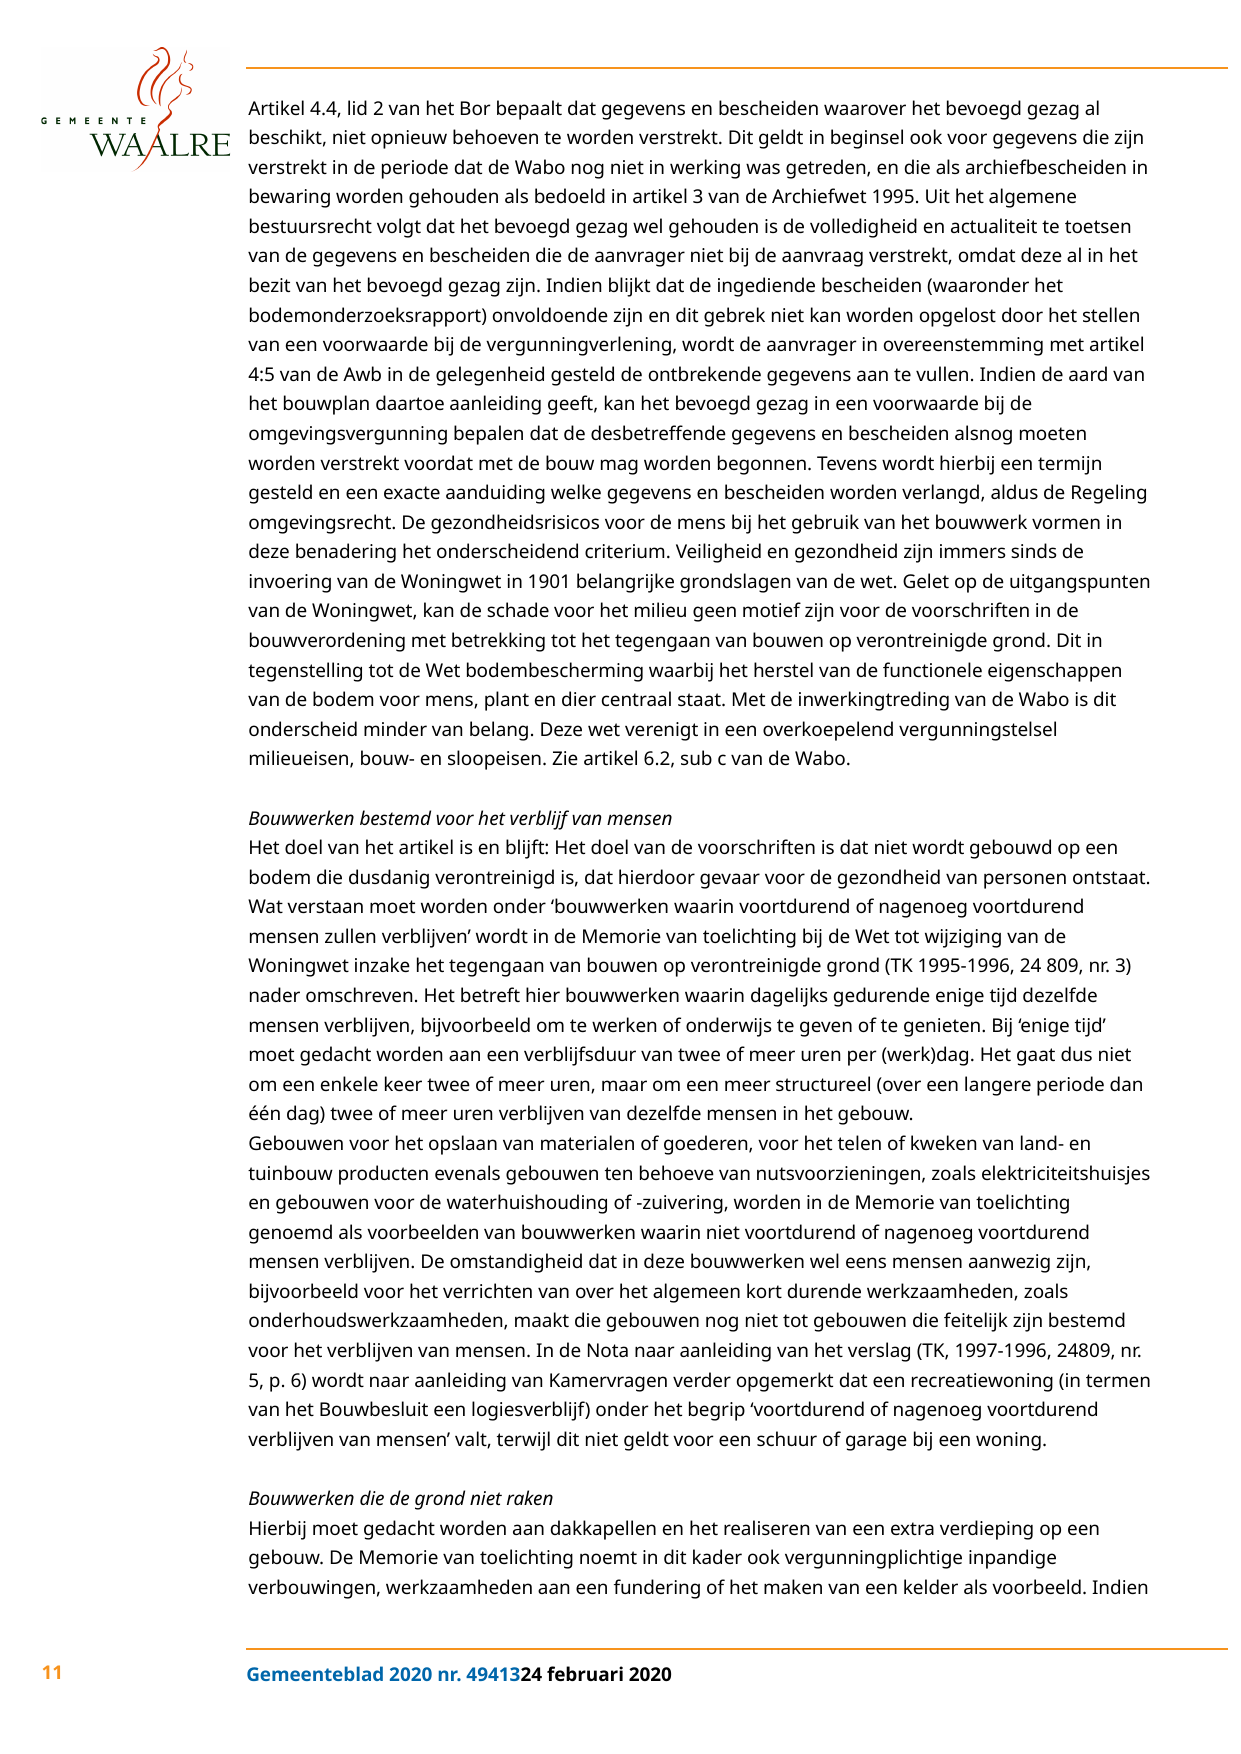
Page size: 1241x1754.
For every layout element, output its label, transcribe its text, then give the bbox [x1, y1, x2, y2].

text Het doel van het artikel is en blijft: Het doel van de voorschriften is dat niet wordt gebouwd op een bodem die dusdanig verontreinigd is, dat hierdoor gevaar voor de gezondheid van personen ontstaat. Wat verstaan moet worden onder ‘bouwwerken waarin voortdurend of nagenoeg voortdurend mensen zullen verblijven’ wordt in de Memorie van toelichting bij de Wet tot wijziging van de Woningwet inzake het tegengaan van bouwen op verontreinigde grond (TK 1995-1996, 24 809, nr. 3) nader omschreven. Het betreft hier bouwwerken waarin dagelijks gedurende enige tijd dezelfde mensen verblijven, bijvoorbeeld om te werken of onderwijs te geven of te genieten. Bij ‘enige tijd’ moet gedacht worden aan een verblijfsduur van twee of meer uren per (werk)dag. Het gaat dus niet om een enkele keer twee of meer uren, maar om een meer structureel (over een langere periode dan één dag) twee of meer uren verblijven van dezelfde mensen in het gebouw. [248, 834, 1152, 1126]
text Bouwwerken die de grond niet raken [248, 1485, 1152, 1511]
text Artikel 4.4, lid 2 van het Bor bepaalt dat gegevens en bescheiden waarover het bevoegd gezag al beschikt, niet opnieuw behoeven te worden verstrekt. Dit geldt in beginsel ook voor gegevens die zijn verstrekt in de periode dat de Wabo nog niet in werking was getreden, en die als archiefbescheiden in bewaring worden gehouden als bedoeld in artikel 3 van de Archiefwet 1995. Uit het algemene bestuursrecht volgt dat het bevoegd gezag wel gehouden is de volledigheid en actualiteit te toetsen van de gegevens en bescheiden die de aanvrager niet bij de aanvraag verstrekt, omdat deze al in het bezit van het bevoegd gezag zijn. Indien blijkt dat de ingediende bescheiden (waaronder het bodemonderzoeksrapport) onvoldoende zijn en dit gebrek niet kan worden opgelost door het stellen van een voorwaarde bij de vergunningverlening, wordt de aanvrager in overeenstemming met artikel 4:5 van de Awb in de gelegenheid gesteld de ontbrekende gegevens aan te vullen. Indien de aard van het bouwplan daartoe aanleiding geeft, kan het bevoegd gezag in een voorwaarde bij de omgevingsvergunning bepalen dat de desbetreffende gegevens en bescheiden alsnog moeten worden verstrekt voordat met de bouw mag worden begonnen. Tevens wordt hierbij een termijn gesteld en een exacte aanduiding welke gegevens en bescheiden worden verlangd, aldus de Regeling omgevingsrecht. De gezondheidsrisicos voor de mens bij het gebruik van het bouwwerk vormen in deze benadering het onderscheidend criterium. Veiligheid en gezondheid zijn immers sinds de invoering van de Woningwet in 1901 belangrijke grondslagen van de wet. Gelet op de uitgangspunten van de Woningwet, kan de schade voor het milieu geen motief zijn voor de voorschriften in de bouwverordening met betrekking tot het tegengaan van bouwen op verontreinigde grond. Dit in tegenstelling tot de Wet bodembescherming waarbij het herstel van de functionele eigenschappen van de bodem voor mens, plant en dier centraal staat. Met de inwerkingtreding van de Wabo is dit onderscheid minder van belang. Deze wet verenigt in een overkoepelend vergunningstelsel milieueisen, bouw- en sloopeisen. Zie artikel 6.2, sub c van de Wabo. [248, 95, 1152, 771]
text Hierbij moet gedacht worden aan dakkapellen en het realiseren van een extra verdieping op een gebouw. De Memorie van toelichting noemt in dit kader ook vergunningplichtige inpandige verbouwingen, werkzaamheden aan een fundering of het maken van een kelder als voorbeeld. Indien [248, 1515, 1152, 1600]
text Gebouwen voor het opslaan van materialen of goederen, voor het telen of kweken van land- en tuinbouw producten evenals gebouwen ten behoeve van nutsvoorzieningen, zoals elektriciteitshuisjes en gebouwen voor de waterhuishouding of -zuivering, worden in de Memorie van toelichting genoemd als voorbeelden van bouwwerken waarin niet voortdurend of nagenoeg voortdurend mensen verblijven. De omstandigheid dat in deze bouwwerken wel eens mensen aanwezig zijn, bijvoorbeeld voor het verrichten van over het algemeen kort durende werkzaamheden, zoals onderhoudswerkzaamheden, maakt die gebouwen nog niet tot gebouwen die feitelijk zijn bestemd voor het verblijven van mensen. In de Nota naar aanleiding van het verslag (TK, 1997-1996, 24809, nr. 5, p. 6) wordt naar aanleiding van Kamervragen verder opgemerkt dat een recreatiewoning (in termen van het Bouwbesluit een logiesverblijf) onder het begrip ‘voortdurend of nagenoeg voortdurend verblijven van mensen’ valt, terwijl dit niet geldt voor een schuur of garage bij een woning. [248, 1130, 1152, 1452]
picture [41, 47, 231, 172]
text Bouwwerken bestemd voor het verblijf van mensen [248, 805, 1152, 831]
